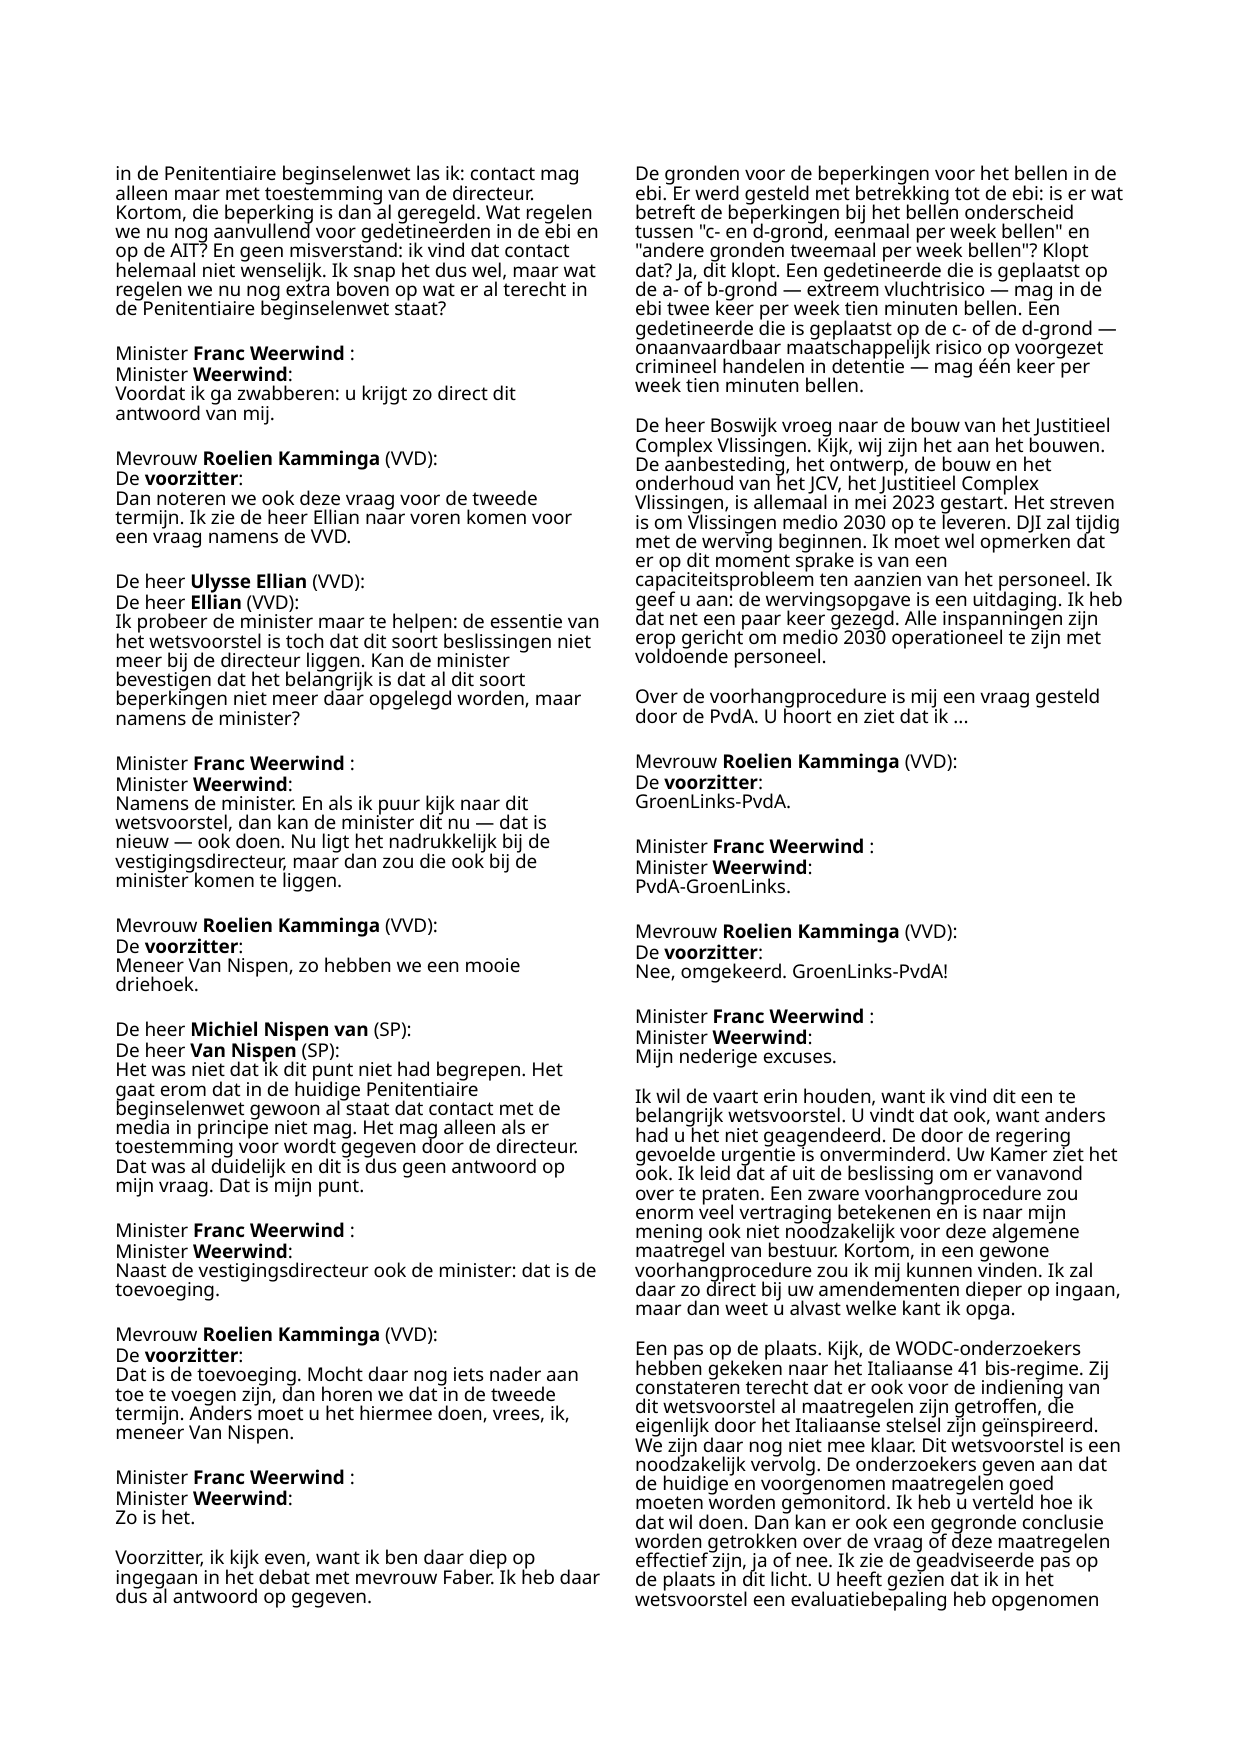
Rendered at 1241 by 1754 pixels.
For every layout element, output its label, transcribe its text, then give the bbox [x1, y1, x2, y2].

text Meneer Van Nispen, zo hebben we een mooie driehoek. [115, 957, 605, 996]
text Mevrouw Roelien Kamminga (VVD): [635, 748, 1125, 774]
text Nee, omgekeerd. GroenLinks-PvdA! [635, 963, 1125, 982]
text De voorzitter: [635, 944, 1125, 963]
text Dat is de toevoeging. Mocht daar nog iets nader aan toe te voegen zijn, dan horen we dat in de tweede termijn. Anders moet u het hiermee doen, vrees, ik, meneer Van Nispen. [115, 1366, 605, 1443]
text Minister Franc Weerwind : [115, 1464, 605, 1490]
text Voorzitter, ik kijk even, want ik ben daar diep op ingegaan in het debat met mevrouw Faber. Ik heb daar dus al antwoord op gegeven. [115, 1549, 605, 1607]
text De voorzitter: [635, 774, 1125, 793]
text De heer Ulysse Ellian (VVD): [115, 568, 605, 594]
text De voorzitter: [115, 470, 605, 490]
text PvdA-GroenLinks. [635, 878, 1125, 897]
text Minister Franc Weerwind : [635, 833, 1125, 859]
text Minister Weerwind: [115, 1243, 605, 1262]
text Mijn nederige excuses. [635, 1048, 1125, 1067]
text Minister Weerwind: [635, 1029, 1125, 1048]
text Ik wil de vaart erin houden, want ik vind dit een te belangrijk wetsvoorstel. U vindt dat ook, want anders had u het niet geagendeerd. De door de regering gevoelde urgentie is onverminderd. Uw Kamer ziet het ook. Ik leid dat af uit de beslissing om er vanavond over te praten. Een zware voorhangprocedure zou enorm veel vertraging betekenen en is naar mijn mening ook niet noodzakelijk voor deze algemene maatregel van bestuur. Kortom, in een gewone voorhangprocedure zou ik mij kunnen vinden. Ik zal daar zo direct bij uw amendementen dieper op ingaan, maar dan weet u alvast welke kant ik opga. [635, 1088, 1125, 1319]
text De heer Michiel Nispen van (SP): [115, 1016, 605, 1042]
text GroenLinks-PvdA. [635, 793, 1125, 812]
text Mevrouw Roelien Kamminga (VVD): [115, 912, 605, 938]
text Over de voorhangprocedure is mij een vraag gesteld door de PvdA. U hoort en ziet dat ik ... [635, 688, 1125, 727]
text Minister Weerwind: [635, 859, 1125, 878]
text Minister Franc Weerwind : [635, 1003, 1125, 1029]
text De heer Van Nispen (SP): [115, 1042, 605, 1061]
text Minister Weerwind: [115, 366, 605, 385]
text De heer Boswijk vroeg naar de bouw van het Justitieel Complex Vlissingen. Kijk, wij zijn het aan het bouwen. De aanbesteding, het ontwerp, de bouw en het onderhoud van het JCV, het Justitieel Complex Vlissingen, is allemaal in mei 2023 gestart. Het streven is om Vlissingen medio 2030 op te leveren. DJI zal tijdig met de werving beginnen. Ik moet wel opmerken dat er op dit moment sprake is van een capaciteitsprobleem ten aanzien van het personeel. Ik geef u aan: de wervingsopgave is een uitdaging. Ik heb dat net een paar keer gezegd. Alle inspanningen zijn erop gericht om medio 2030 operationeel te zijn met voldoende personeel. [635, 417, 1125, 668]
text Een pas op de plaats. Kijk, de WODC-onderzoekers hebben gekeken naar het Italiaanse 41 bis-regime. Zij constateren terecht dat er ook voor de indiening van dit wetsvoorstel al maatregelen zijn getroffen, die eigenlijk door het Italiaanse stelsel zijn geïnspireerd. We zijn daar nog niet mee klaar. Dit wetsvoorstel is een noodzakelijk vervolg. De onderzoekers geven aan dat de huidige en voorgenomen maatregelen goed moeten worden gemonitord. Ik heb u verteld hoe ik dat wil doen. Dan kan er ook een gegronde conclusie worden getrokken over de vraag of deze maatregelen effectief zijn, ja of nee. Ik zie de geadviseerde pas op de plaats in dit licht. U heeft gezien dat ik in het wetsvoorstel een evaluatiebepaling heb opgenomen [635, 1340, 1125, 1610]
text Minister Weerwind: [115, 776, 605, 795]
text Voordat ik ga zwabberen: u krijgt zo direct dit antwoord van mij. [115, 385, 605, 424]
text Het was niet dat ik dit punt niet had begrepen. Het gaat erom dat in de huidige Penitentiaire beginselenwet gewoon al staat dat contact met de media in principe niet mag. Het mag alleen als er toestemming voor wordt gegeven door de directeur. Dat was al duidelijk en dit is dus geen antwoord op mijn vraag. Dat is mijn punt. [115, 1061, 605, 1196]
text in de Penitentiaire beginselenwet las ik: contact mag alleen maar met toestemming van de directeur. Kortom, die beperking is dan al geregeld. Wat regelen we nu nog aanvullend voor gedetineerden in de ebi en op de AIT? En geen misverstand: ik vind dat contact helemaal niet wenselijk. Ik snap het dus wel, maar wat regelen we nu nog extra boven op wat er al terecht in de Penitentiaire beginselenwet staat? [115, 165, 605, 319]
text Minister Franc Weerwind : [115, 340, 605, 366]
text De heer Ellian (VVD): [115, 594, 605, 613]
text Minister Franc Weerwind : [115, 750, 605, 776]
text Mevrouw Roelien Kamminga (VVD): [635, 918, 1125, 944]
text Minister Franc Weerwind : [115, 1217, 605, 1243]
text De voorzitter: [115, 1347, 605, 1366]
text Minister Weerwind: [115, 1490, 605, 1509]
text Zo is het. [115, 1509, 605, 1529]
text De gronden voor de beperkingen voor het bellen in de ebi. Er werd gesteld met betrekking tot de ebi: is er wat betreft de beperkingen bij het bellen onderscheid tussen "c- en d-grond, eenmaal per week bellen" en "andere gronden tweemaal per week bellen"? Klopt dat? Ja, dit klopt. Een gedetineerde die is geplaatst op de a- of b-grond — extreem vluchtrisico — mag in de ebi twee keer per week tien minuten bellen. Een gedetineerde die is geplaatst op de c- of de d-grond — onaanvaardbaar maatschappelijk risico op voorgezet crimineel handelen in detentie — mag één keer per week tien minuten bellen. [635, 165, 1125, 397]
text Mevrouw Roelien Kamminga (VVD): [115, 445, 605, 470]
text Mevrouw Roelien Kamminga (VVD): [115, 1321, 605, 1347]
text Namens de minister. En als ik puur kijk naar dit wetsvoorstel, dan kan de minister dit nu — dat is nieuw — ook doen. Nu ligt het nadrukkelijk bij de vestigingsdirecteur, maar dan zou die ook bij de minister komen te liggen. [115, 795, 605, 891]
text Ik probeer de minister maar te helpen: de essentie van het wetsvoorstel is toch dat dit soort beslissingen niet meer bij de directeur liggen. Kan de minister bevestigen dat het belangrijk is dat al dit soort beperkingen niet meer daar opgelegd worden, maar namens de minister? [115, 613, 605, 729]
text Dan noteren we ook deze vraag voor de tweede termijn. Ik zie de heer Ellian naar voren komen voor een vraag namens de VVD. [115, 490, 605, 547]
text Naast de vestigingsdirecteur ook de minister: dat is de toevoeging. [115, 1262, 605, 1301]
text De voorzitter: [115, 938, 605, 957]
